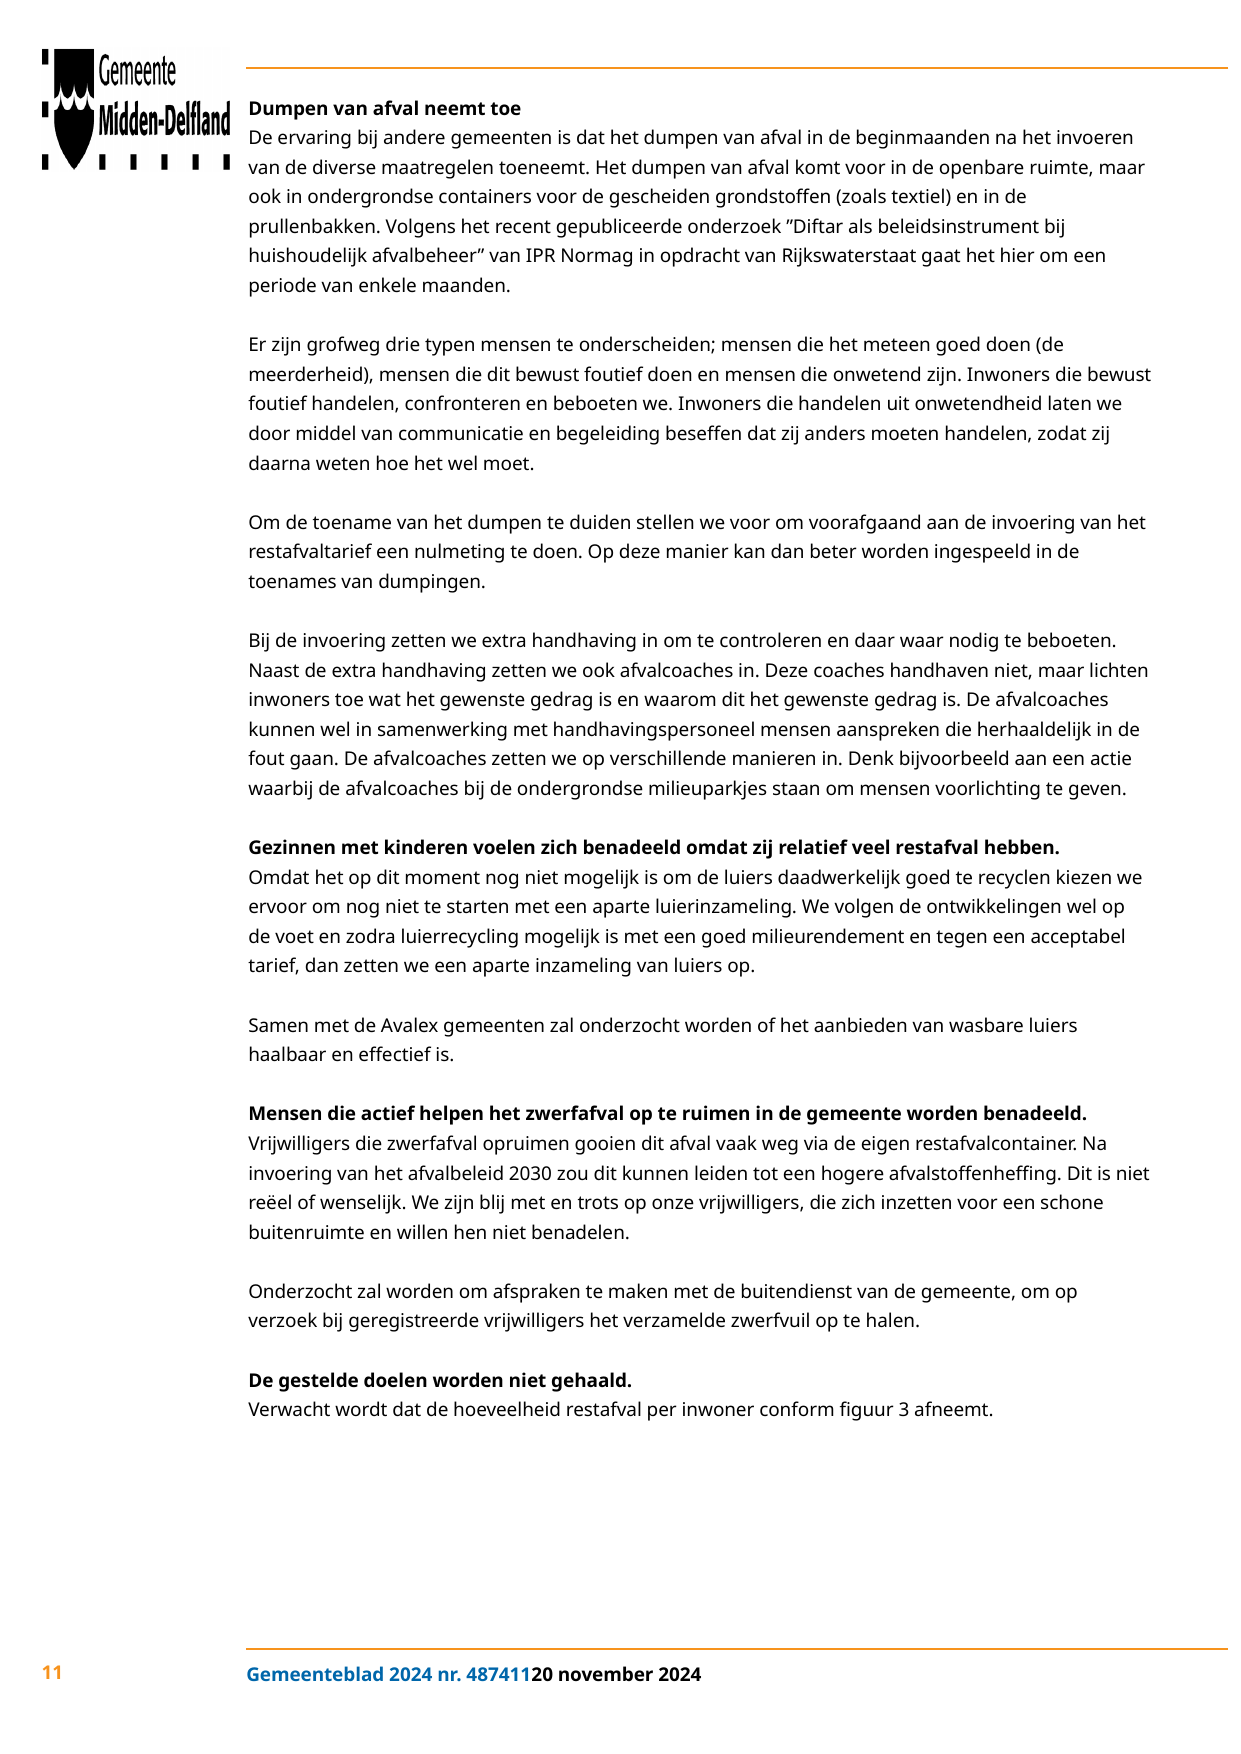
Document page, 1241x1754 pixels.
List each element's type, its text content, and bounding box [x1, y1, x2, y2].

text Er zijn grofweg drie typen mensen te onderscheiden; mensen die het meteen goed doen (de meerderheid), mensen die dit bewust foutief doen en mensen die onwetend zijn. Inwoners die bewust foutief handelen, confronteren en beboeten we. Inwoners die handelen uit onwetendheid laten we door middel van communicatie en begeleiding beseffen dat zij anders moeten handelen, zodat zij daarna weten hoe het wel moet. [248, 331, 1152, 476]
text Verwacht wordt dat de hoeveelheid restafval per inwoner conform figuur 3 afneemt. [248, 1396, 1152, 1422]
text Onderzocht zal worden om afspraken te maken met de buitendienst van de gemeente, om op verzoek bij geregistreerde vrijwilligers het verzamelde zwerfvuil op te halen. [248, 1278, 1152, 1333]
text Mensen die actief helpen het zwerfafval op te ruimen in de gemeente worden benadeeld. [248, 1101, 1152, 1126]
text Vrijwilligers die zwerfafval opruimen gooien dit afval vaak weg via de eigen restafvalcontainer. Na invoering van het afvalbeleid 2030 zou dit kunnen leiden tot een hogere afvalstoffenheffing. Dit is niet reëel of wenselijk. We zijn blij met en trots op onze vrijwilligers, die zich inzetten voor een schone buitenruimte en willen hen niet benadelen. [248, 1130, 1152, 1245]
picture [41, 47, 231, 172]
text De ervaring bij andere gemeenten is dat het dumpen van afval in de beginmaanden na het invoeren van de diverse maatregelen toeneemt. Het dumpen van afval komt voor in de openbare ruimte, maar ook in ondergrondse containers voor de gescheiden grondstoffen (zoals textiel) en in de prullenbakken. Volgens het recent gepubliceerde onderzoek ”Diftar als beleidsinstrument bij huishoudelijk afvalbeheer” van IPR Normag in opdracht van Rijkswaterstaat gaat het hier om een periode van enkele maanden. [248, 124, 1152, 298]
text Dumpen van afval neemt toe [248, 95, 1152, 121]
text Om de toename van het dumpen te duiden stellen we voor om voorafgaand aan de invoering van het restafvaltarief een nulmeting te doen. Op deze manier kan dan beter worden ingespeeld in de toenames van dumpingen. [248, 509, 1152, 594]
text Gezinnen met kinderen voelen zich benadeeld omdat zij relatief veel restafval hebben. [248, 834, 1152, 860]
text Samen met de Avalex gemeenten zal onderzocht worden of het aanbieden van wasbare luiers haalbaar en effectief is. [248, 1012, 1152, 1067]
text Bij de invoering zetten we extra handhaving in om te controleren en daar waar nodig te beboeten. Naast de extra handhaving zetten we ook afvalcoaches in. Deze coaches handhaven niet, maar lichten inwoners toe wat het gewenste gedrag is en waarom dit het gewenste gedrag is. De afvalcoaches kunnen wel in samenwerking met handhavingspersoneel mensen aanspreken die herhaaldelijk in de fout gaan. De afvalcoaches zetten we op verschillende manieren in. Denk bijvoorbeeld aan een actie waarbij de afvalcoaches bij de ondergrondse milieuparkjes staan om mensen voorlichting te geven. [248, 627, 1152, 801]
text Omdat het op dit moment nog niet mogelijk is om de luiers daadwerkelijk goed te recyclen kiezen we ervoor om nog niet te starten met een aparte luierinzameling. We volgen de ontwikkelingen wel op de voet en zodra luierrecycling mogelijk is met een goed milieurendement en tegen een acceptabel tarief, dan zetten we een aparte inzameling van luiers op. [248, 864, 1152, 978]
text De gestelde doelen worden niet gehaald. [248, 1367, 1152, 1393]
